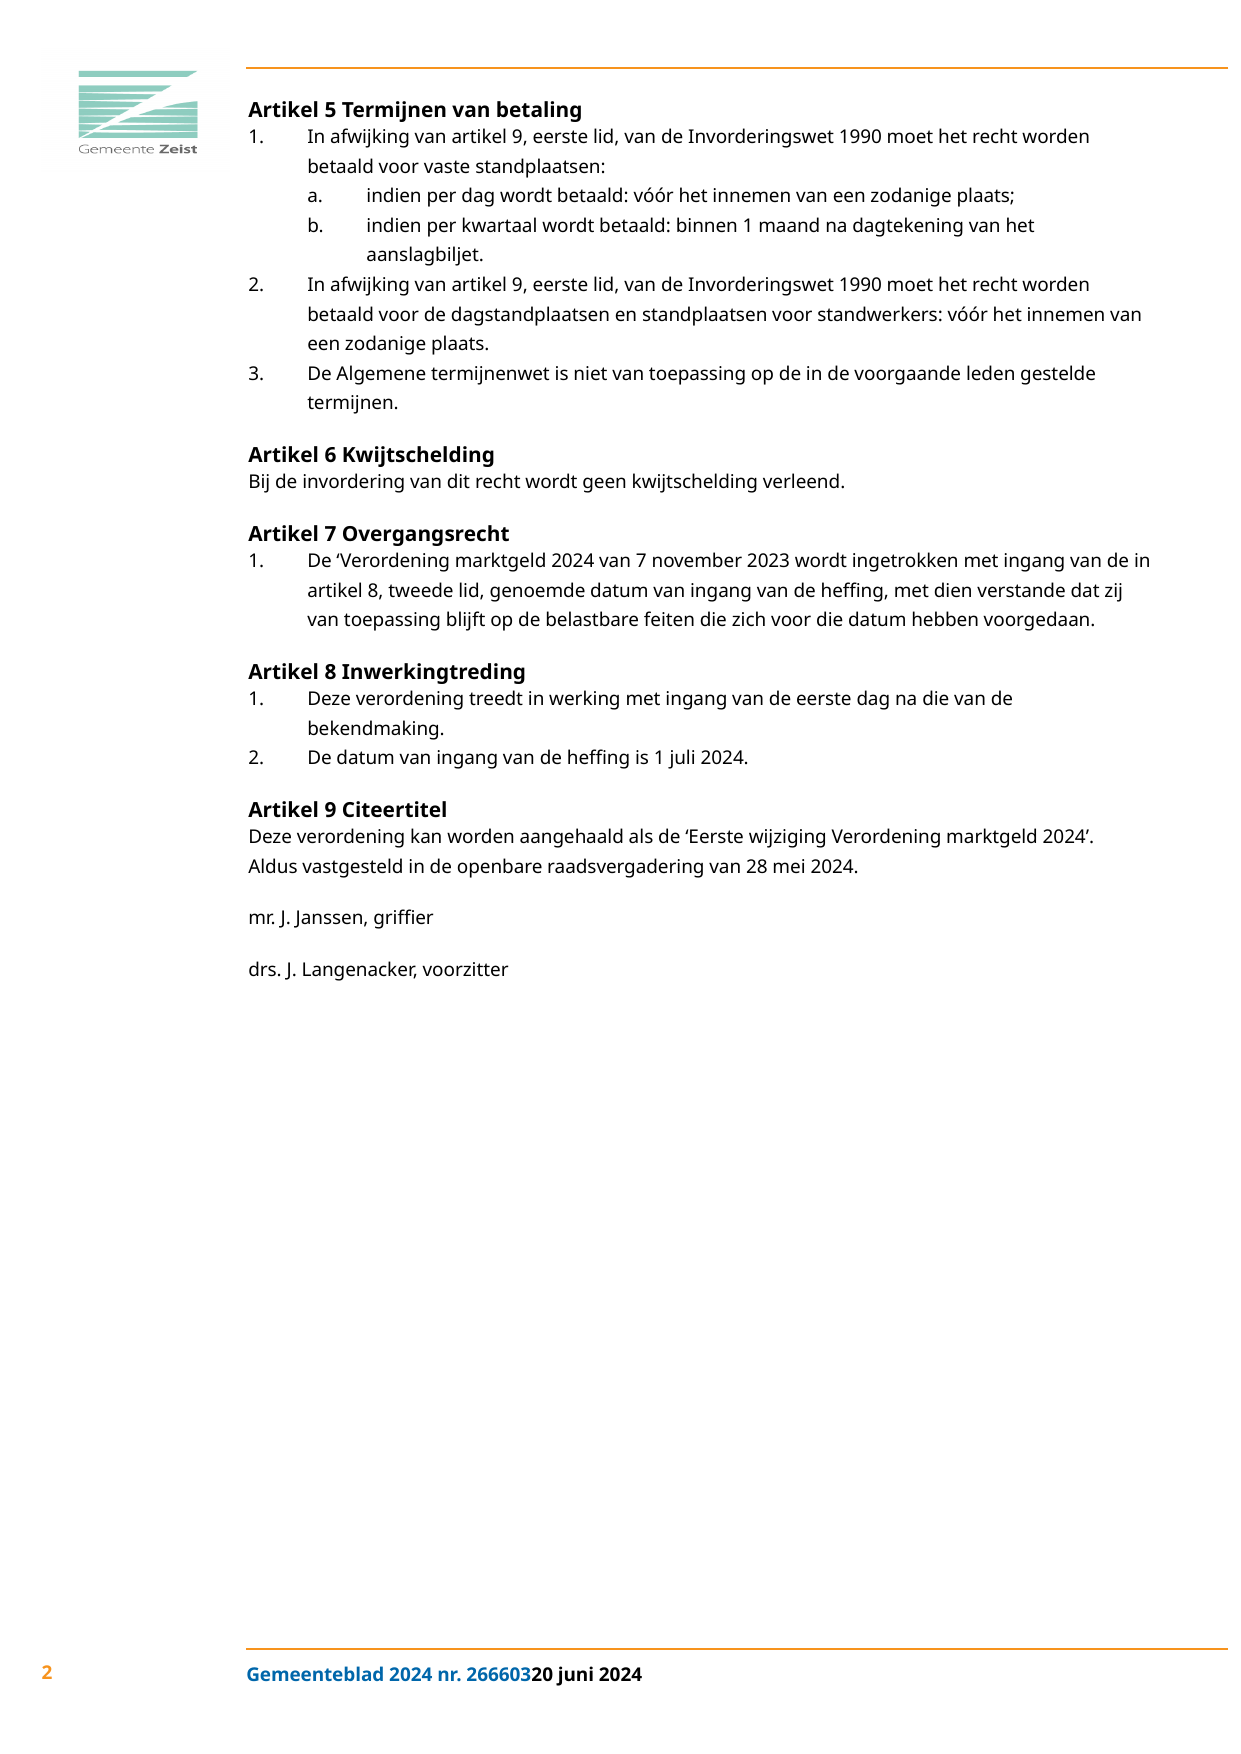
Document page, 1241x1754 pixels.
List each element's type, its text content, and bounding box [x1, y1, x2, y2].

list In afwijking van artikel 9, eerste lid, van de Invorderingswet 1990 moet het recht worden betaald voor vaste standplaatsen: [248, 123, 1152, 178]
text Bij de invordering van dit recht wordt geen kwijtschelding verleend. [248, 468, 1152, 494]
list De datum van ingang van de heffing is 1 juli 2024. [248, 744, 1152, 770]
text Artikel 5 Termijnen van betaling [248, 95, 1152, 123]
text Artikel 7 Overgangsrecht [248, 519, 1152, 547]
picture [41, 47, 231, 172]
list De ‘Verordening marktgeld 2024 van 7 november 2023 wordt ingetrokken met ingang van de in artikel 8, tweede lid, genoemde datum van ingang van de heffing, met dien verstande dat zij van toepassing blijft op de belastbare feiten die zich voor die datum hebben voorgedaan. [248, 547, 1152, 632]
text Artikel 9 Citeertitel [248, 795, 1152, 823]
text mr. J. Janssen, griffier [248, 904, 1152, 930]
list In afwijking van artikel 9, eerste lid, van de Invorderingswet 1990 moet het recht worden betaald voor de dagstandplaatsen en standplaatsen voor standwerkers: vóór het innemen van een zodanige plaats. [248, 271, 1152, 356]
text drs. J. Langenacker, voorzitter [248, 956, 1152, 981]
text Artikel 6 Kwijtschelding [248, 440, 1152, 468]
text Artikel 8 Inwerkingtreding [248, 657, 1152, 685]
text Aldus vastgesteld in de openbare raadsvergadering van 28 mei 2024. [248, 853, 1152, 878]
list indien per dag wordt betaald: vóór het innemen van een zodanige plaats; [307, 182, 1152, 208]
list Deze verordening treedt in werking met ingang van de eerste dag na die van de bekendmaking. [248, 685, 1152, 741]
text Deze verordening kan worden aangehaald als de ‘Eerste wijziging Verordening marktgeld 2024’. [248, 823, 1152, 849]
list indien per kwartaal wordt betaald: binnen 1 maand na dagtekening van het aanslagbiljet. [307, 212, 1152, 267]
list De Algemene termijnenwet is niet van toepassing op de in de voorgaande leden gestelde termijnen. [248, 360, 1152, 415]
